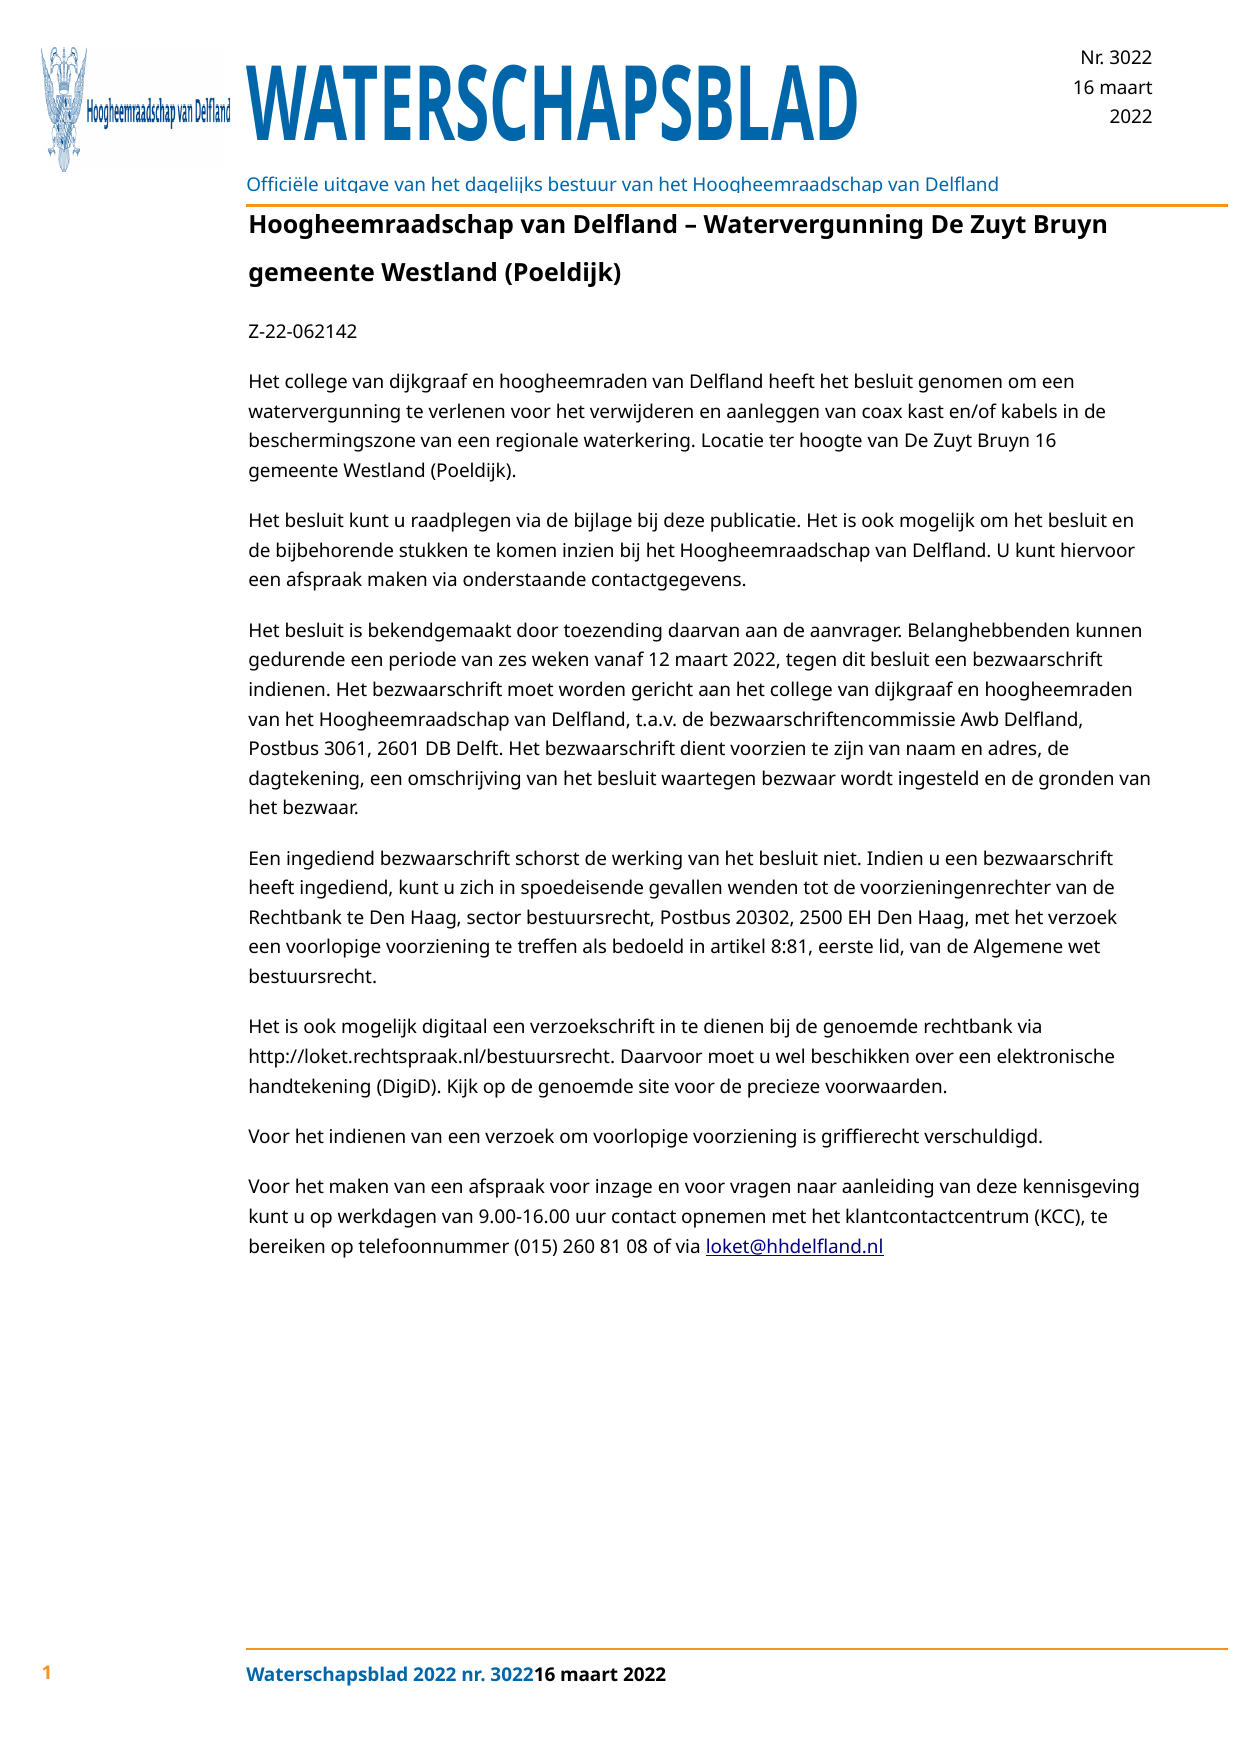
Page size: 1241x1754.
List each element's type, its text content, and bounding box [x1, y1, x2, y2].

picture [41, 47, 231, 172]
text Het besluit kunt u raadplegen via de bijlage bij deze publicatie. Het is ook mogelijk om het besluit en de bijbehorende stukken te komen inzien bij het Hoogheemraadschap van Delfland. U kunt hiervoor een afspraak maken via onderstaande contactgegevens. [248, 507, 1152, 592]
text Z-22-062142 [248, 318, 1152, 344]
text Een ingediend bezwaarschrift schorst de werking van het besluit niet. Indien u een bezwaarschrift heeft ingediend, kunt u zich in spoedeisende gevallen wenden tot de voorzieningenrechter van de Rechtbank te Den Haag, sector bestuursrecht, Postbus 20302, 2500 EH Den Haag, met het verzoek een voorlopige voorziening te treffen als bedoeld in artikel 8:81, eerste lid, van de Algemene wet bestuursrecht. [248, 845, 1152, 989]
text Hoogheemraadschap van Delfland – Watervergunning De Zuyt Bruyn gemeente Westland (Poeldijk) [248, 207, 1152, 288]
text Voor het maken van een afspraak voor inzage en voor vragen naar aanleiding van deze kennisgeving kunt u op werkdagen van 9.00-16.00 uur contact opnemen met het klantcontactcentrum (KCC), te bereiken op telefoonnummer (015) 260 81 08 of via loket@hhdelfland.nl [248, 1174, 1152, 1259]
text Het besluit is bekendgemaakt door toezending daarvan aan de aanvrager. Belanghebbenden kunnen gedurende een periode van zes weken vanaf 12 maart 2022, tegen dit besluit een bezwaarschrift indienen. Het bezwaarschrift moet worden gericht aan het college van dijkgraaf en hoogheemraden van het Hoogheemraadschap van Delfland, t.a.v. de bezwaarschriftencommissie Awb Delfland, Postbus 3061, 2601 DB Delft. Het bezwaarschrift dient voorzien te zijn van naam en adres, de dagtekening, een omschrijving van het besluit waartegen bezwaar wordt ingesteld en de gronden van het bezwaar. [248, 617, 1152, 820]
text Het is ook mogelijk digitaal een verzoekschrift in te dienen bij de genoemde rechtbank via http://loket.rechtspraak.nl/bestuursrecht. Daarvoor moet u wel beschikken over een elektronische handtekening (DigiD). Kijk op de genoemde site voor de precieze voorwaarden. [248, 1014, 1152, 1099]
text Voor het indienen van een verzoek om voorlopige voorziening is griffierecht verschuldigd. [248, 1123, 1152, 1149]
text Het college van dijkgraaf en hoogheemraden van Delfland heeft het besluit genomen om een watervergunning te verlenen voor het verwijderen en aanleggen van coax kast en/of kabels in de beschermingszone van een regionale waterkering. Locatie ter hoogte van De Zuyt Bruyn 16 gemeente Westland (Poeldijk). [248, 368, 1152, 483]
